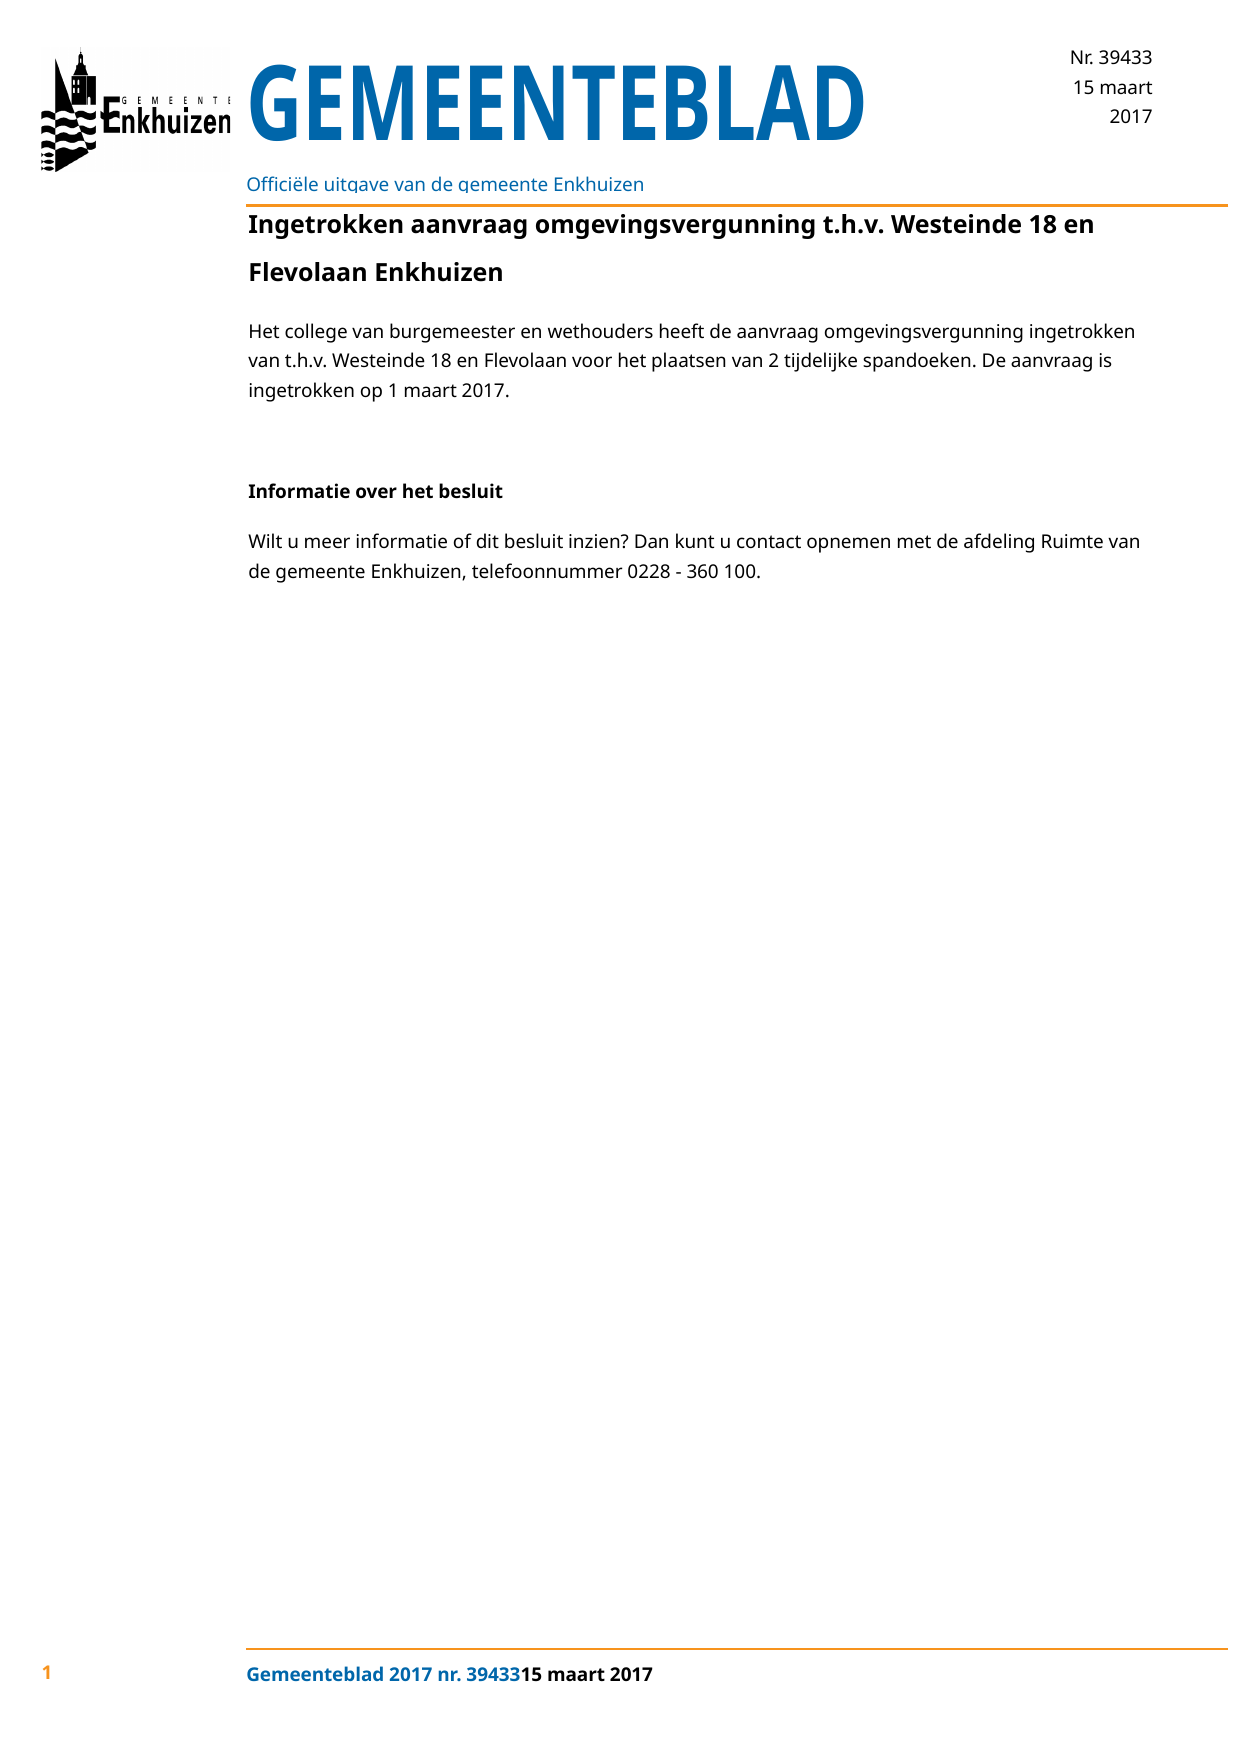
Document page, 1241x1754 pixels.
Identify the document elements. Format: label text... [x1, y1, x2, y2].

text Wilt u meer informatie of dit besluit inzien? Dan kunt u contact opnemen met de afdeling Ruimte van de gemeente Enkhuizen, telefoonnummer 0228 - 360 100. [248, 528, 1152, 584]
text Ingetrokken aanvraag omgevingsvergunning t.h.v. Westeinde 18 en Flevolaan Enkhuizen [248, 207, 1152, 288]
text Het college van burgemeester en wethouders heeft de aanvraag omgevingsvergunning ingetrokken van t.h.v. Westeinde 18 en Flevolaan voor het plaatsen van 2 tijdelijke spandoeken. De aanvraag is ingetrokken op 1 maart 2017. [248, 318, 1152, 403]
text Informatie over het besluit [248, 478, 1152, 504]
picture [41, 47, 231, 172]
